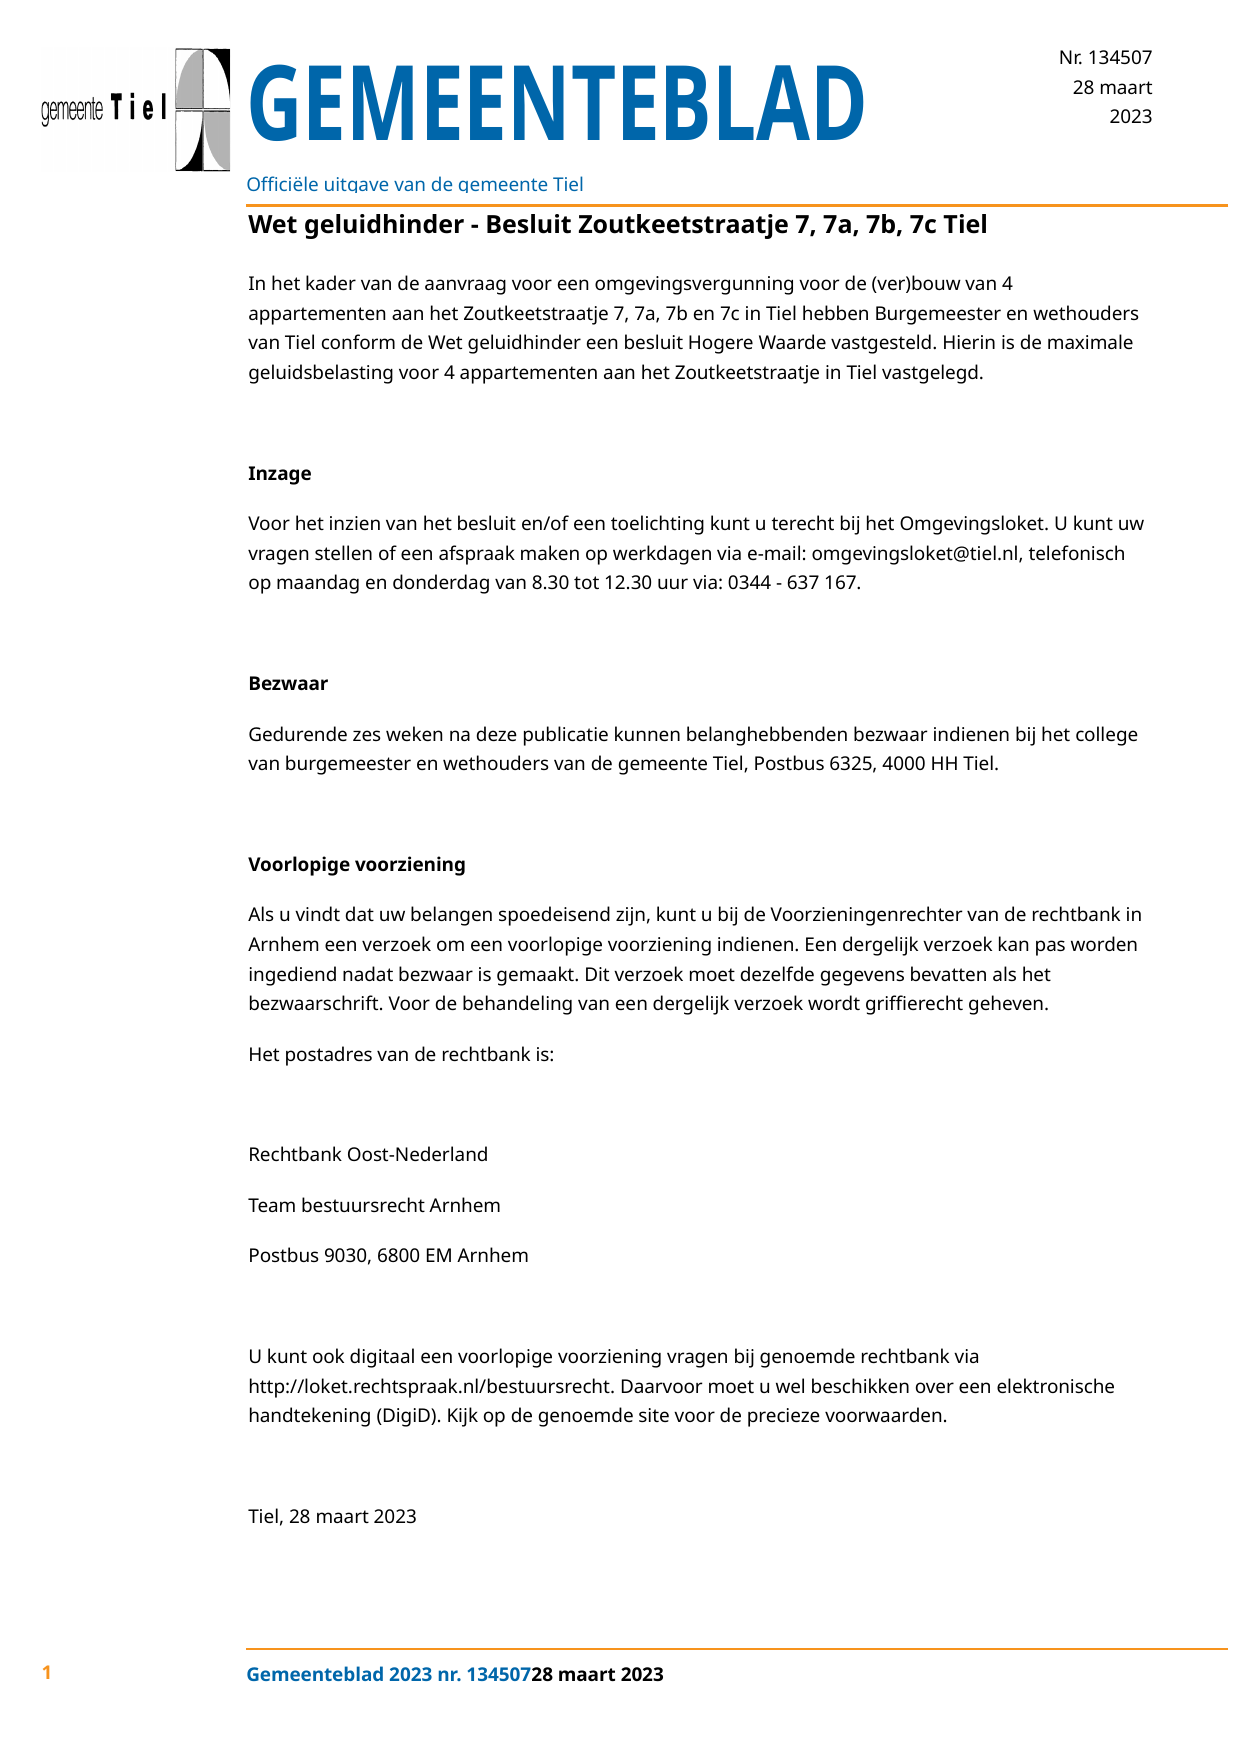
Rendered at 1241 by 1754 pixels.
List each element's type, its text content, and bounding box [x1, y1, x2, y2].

text Wet geluidhinder - Besluit Zoutkeetstraatje 7, 7a, 7b, 7c Tiel [248, 207, 1152, 241]
text U kunt ook digitaal een voorlopige voorziening vragen bij genoemde rechtbank via http://loket.rechtspraak.nl/bestuursrecht. Daarvoor moet u wel beschikken over een elektronische handtekening (DigiD). Kijk op de genoemde site voor de precieze voorwaarden. [248, 1343, 1152, 1428]
picture [41, 47, 231, 172]
text Rechtbank Oost-Nederland [248, 1142, 1152, 1167]
text Als u vindt dat uw belangen spoedeisend zijn, kunt u bij de Voorzieningenrechter van de rechtbank in Arnhem een verzoek om een voorlopige voorziening indienen. Een dergelijk verzoek kan pas worden ingediend nadat bezwaar is gemaakt. Dit verzoek moet dezelfde gegevens bevatten als het bezwaarschrift. Voor de behandeling van een dergelijk verzoek wordt griffierecht geheven. [248, 902, 1152, 1016]
text Gedurende zes weken na deze publicatie kunnen belanghebbenden bezwaar indienen bij het college van burgemeester en wethouders van de gemeente Tiel, Postbus 6325, 4000 HH Tiel. [248, 721, 1152, 776]
text Voorlopige voorziening [248, 851, 1152, 877]
text Bezwaar [248, 670, 1152, 696]
text Postbus 9030, 6800 EM Arnhem [248, 1242, 1152, 1268]
text Inzage [248, 460, 1152, 486]
text Voor het inzien van het besluit en/of een toelichting kunt u terecht bij het Omgevingsloket. U kunt uw vragen stellen of een afspraak maken op werkdagen via e-mail: omgevingsloket@tiel.nl, telefonisch op maandag en donderdag van 8.30 tot 12.30 uur via: 0344 - 637 167. [248, 510, 1152, 595]
text Het postadres van de rechtbank is: [248, 1041, 1152, 1066]
text In het kader van de aanvraag voor een omgevingsvergunning voor de (ver)bouw van 4 appartementen aan het Zoutkeetstraatje 7, 7a, 7b en 7c in Tiel hebben Burgemeester en wethouders van Tiel conform de Wet geluidhinder een besluit Hogere Waarde vastgesteld. Hierin is de maximale geluidsbelasting voor 4 appartementen aan het Zoutkeetstraatje in Tiel vastgelegd. [248, 270, 1152, 385]
text Team bestuursrecht Arnhem [248, 1192, 1152, 1218]
text Tiel, 28 maart 2023 [248, 1503, 1152, 1529]
